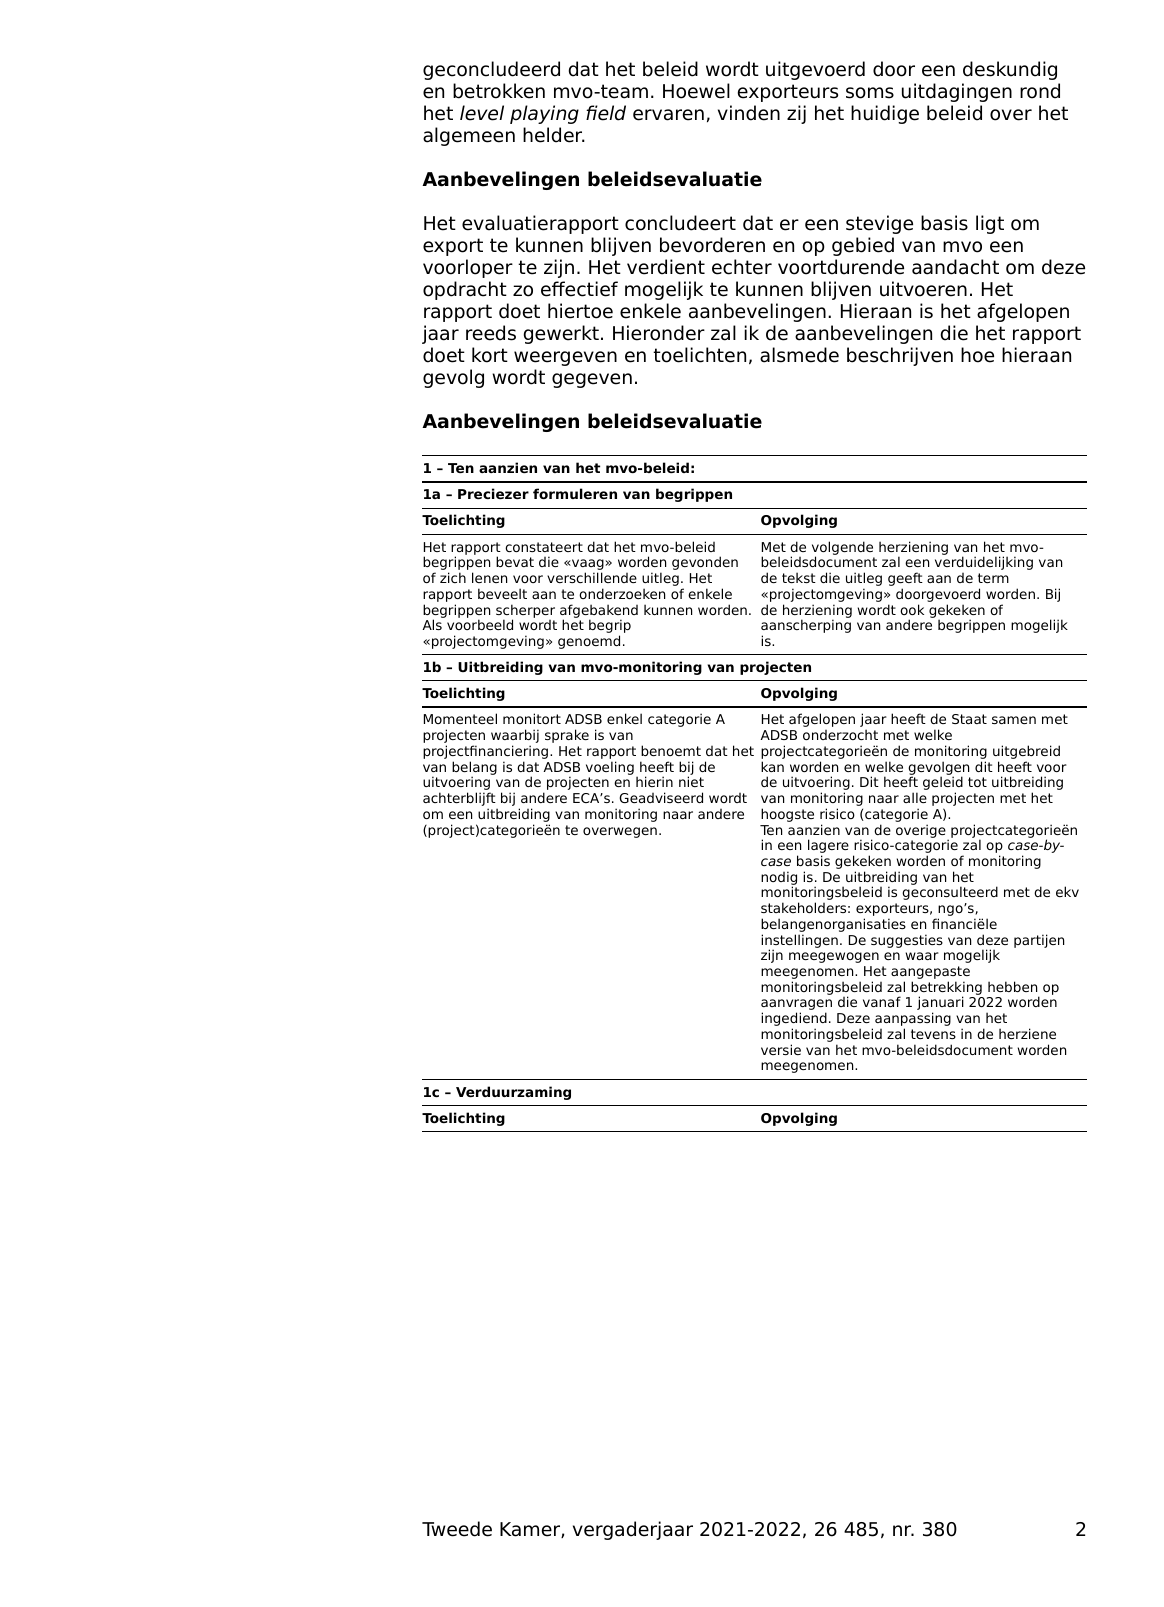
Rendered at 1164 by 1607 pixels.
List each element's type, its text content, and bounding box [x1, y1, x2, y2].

subtitle Aanbevelingen beleidsevaluatie [422, 411, 1087, 433]
table_cell Momenteel monitort ADSB enkel categorie A projecten waarbij sprake is van projectfinanciering. Het rapport benoemt dat het van belang is dat ADSB voeling heeft bij de uitvoering van de projecten en hierin niet achterblijft bij andere ECA’s. Geadviseerd wordt om een uitbreiding van monitoring naar andere (project)categorieën te overwegen. [422, 708, 754, 1079]
table_cell Toelichting [422, 681, 754, 706]
table_cell 1a – Preciezer formuleren van begrippen [422, 483, 1087, 507]
table_cell Opvolging [754, 681, 1087, 706]
table_cell 1b – Uitbreiding van mvo-monitoring van projecten [422, 655, 1087, 680]
table_cell Het afgelopen jaar heeft de Staat samen met ADSB onderzocht met welke projectcategorieën de monitoring uitgebreid kan worden en welke gevolgen dit heeft voor de uitvoering. Dit heeft geleid tot uitbreiding van monitoring naar alle projecten met het hoogste risico (categorie A). Ten aanzien van de overige projectcategorieën in een lagere risico-categorie zal op case-by-case basis gekeken worden of monitoring nodig is. De uitbreiding van het monitoringsbeleid is geconsulteerd met de ekv stakeholders: exporteurs, ngo’s, belangenorganisaties en financiële instellingen. De suggesties van deze partijen zijn meegewogen en waar mogelijk meegenomen. Het aangepaste monitoringsbeleid zal betrekking hebben op aanvragen die vanaf 1 januari 2022 worden ingediend. Deze aanpassing van het monitoringsbeleid zal tevens in de herziene versie van het mvo-beleidsdocument worden meegenomen. [754, 708, 1087, 1079]
text geconcludeerd dat het beleid wordt uitgevoerd door een deskundig en betrokken mvo-team. Hoewel exporteurs soms uitdagingen rond het level playing field ervaren, vinden zij het huidige beleid over het algemeen helder. [422, 59, 1087, 147]
table_header 1 – Ten aanzien van het mvo-beleid: [422, 456, 1087, 481]
subtitle Aanbevelingen beleidsevaluatie [422, 169, 1087, 191]
text Het evaluatierapport concludeert dat er een stevige basis ligt om export te kunnen blijven bevorderen en op gebied van mvo een voorloper te zijn. Het verdient echter voortdurende aandacht om deze opdracht zo effectief mogelijk te kunnen blijven uitvoeren. Het rapport doet hiertoe enkele aanbevelingen. Hieraan is het afgelopen jaar reeds gewerkt. Hieronder zal ik de aanbevelingen die het rapport doet kort weergeven en toelichten, alsmede beschrijven hoe hieraan gevolg wordt gegeven. [422, 213, 1087, 389]
table_cell Met de volgende herziening van het mvo-beleidsdocument zal een verduidelijking van de tekst die uitleg geeft aan de term «projectomgeving» doorgevoerd worden. Bij de herziening wordt ook gekeken of aanscherping van andere begrippen mogelijk is. [754, 535, 1087, 654]
table_cell 1c – Verduurzaming [422, 1080, 1087, 1105]
table_cell Toelichting [422, 1106, 754, 1131]
table_cell Toelichting [422, 509, 754, 534]
table_cell Opvolging [754, 509, 1087, 534]
table_cell Opvolging [754, 1106, 1087, 1131]
table_cell Het rapport constateert dat het mvo-beleid begrippen bevat die «vaag» worden gevonden of zich lenen voor verschillende uitleg. Het rapport beveelt aan te onderzoeken of enkele begrippen scherper afgebakend kunnen worden. Als voorbeeld wordt het begrip «projectomgeving» genoemd. [422, 535, 754, 654]
